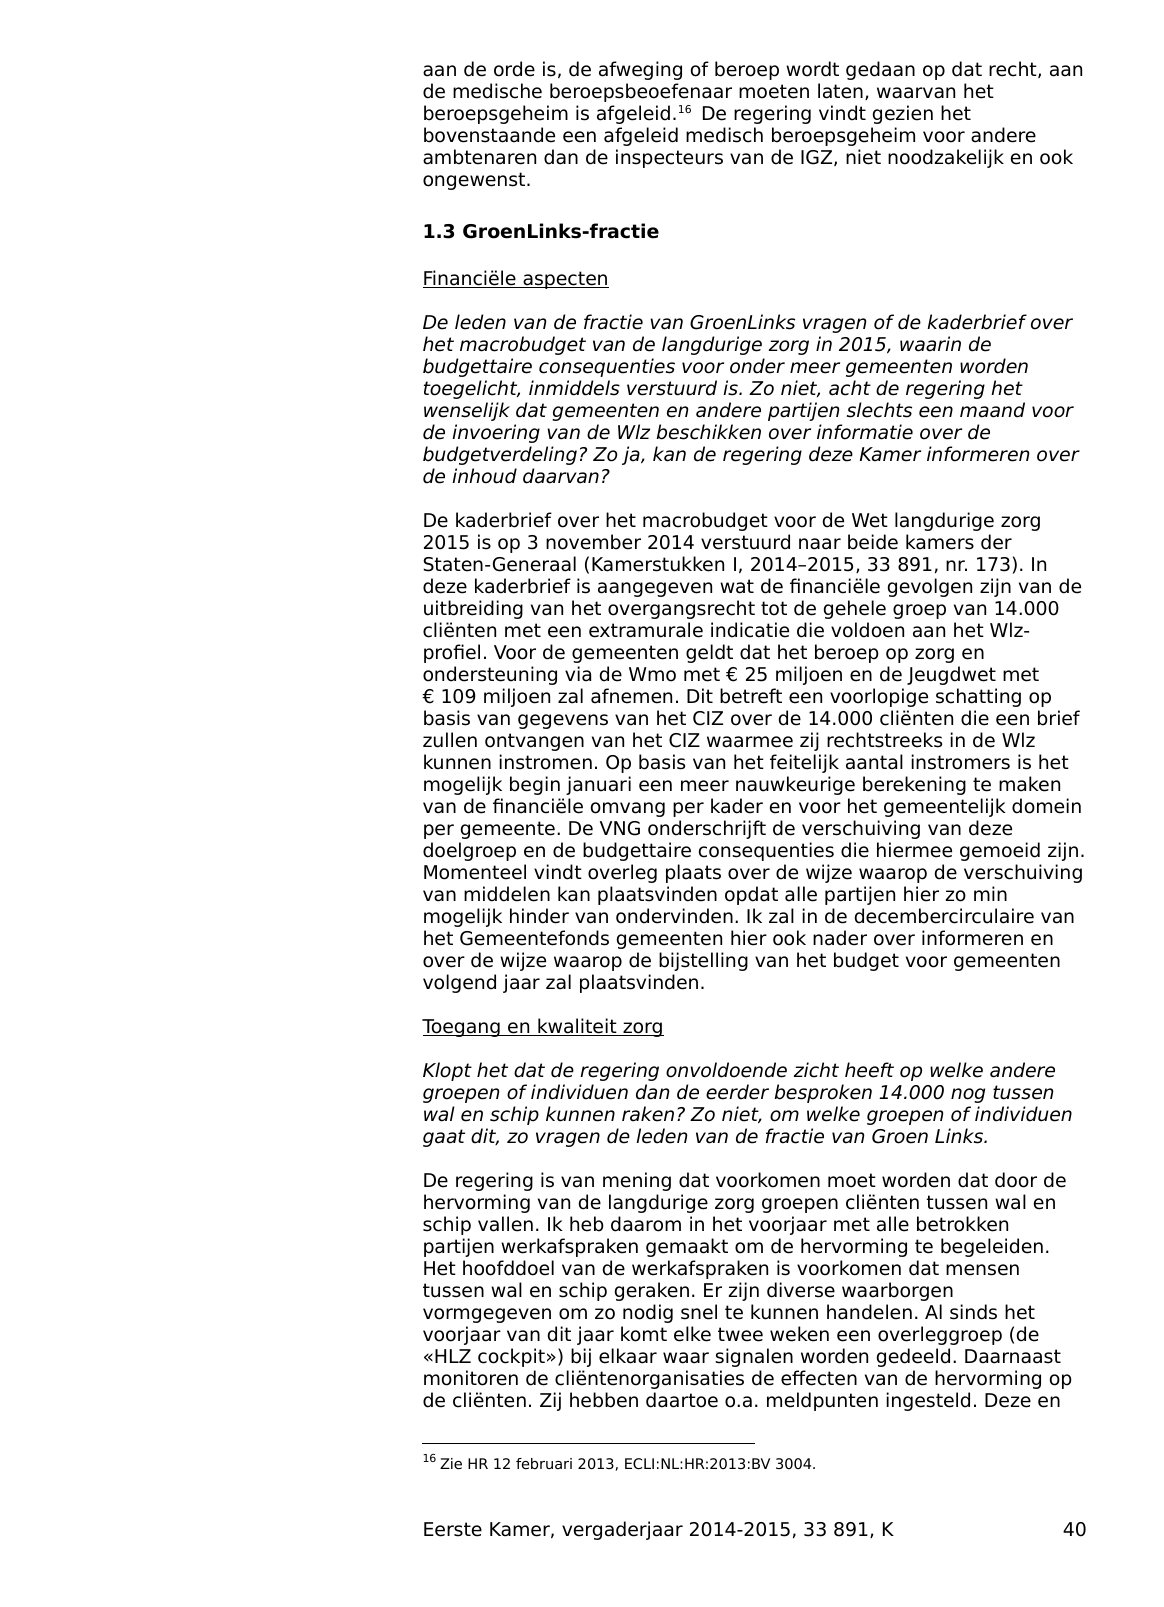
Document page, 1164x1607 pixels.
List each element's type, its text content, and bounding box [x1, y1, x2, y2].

subtitle Toegang en kwaliteit zorg [422, 1016, 1087, 1038]
text De regering is van mening dat voorkomen moet worden dat door de hervorming van de langdurige zorg groepen cliënten tussen wal en schip vallen. Ik heb daarom in het voorjaar met alle betrokken partijen werkafspraken gemaakt om de hervorming te begeleiden. Het hoofddoel van de werkafspraken is voorkomen dat mensen tussen wal en schip geraken. Er zijn diverse waarborgen vormgegeven om zo nodig snel te kunnen handelen. Al sinds het voorjaar van dit jaar komt elke twee weken een overleggroep (de «HLZ cockpit») bij elkaar waar signalen worden gedeeld. Daarnaast monitoren de cliëntenorganisaties de effecten van de hervorming op de cliënten. Zij hebben daartoe o.a. meldpunten ingesteld. Deze en [422, 1170, 1087, 1412]
text Klopt het dat de regering onvoldoende zicht heeft op welke andere groepen of individuen dan de eerder besproken 14.000 nog tussen wal en schip kunnen raken? Zo niet, om welke groepen of individuen gaat dit, zo vragen de leden van de fractie van Groen Links. [422, 1060, 1087, 1148]
text aan de orde is, de afweging of beroep wordt gedaan op dat recht, aan de medische beroepsbeoefenaar moeten laten, waarvan het beroepsgeheim is afgeleid. De regering vindt gezien het bovenstaande een afgeleid medisch beroepsgeheim voor andere ambtenaren dan de inspecteurs van de IGZ, niet noodzakelijk en ook ongewenst. [422, 59, 1087, 191]
subtitle 1.3 GroenLinks-fractie [422, 221, 1087, 243]
text De kaderbrief over het macrobudget voor de Wet langdurige zorg 2015 is op 3 november 2014 verstuurd naar beide kamers der Staten-Generaal (Kamerstukken I, 2014–2015, 33 891, nr. 173). In deze kaderbrief is aangegeven wat de financiële gevolgen zijn van de uitbreiding van het overgangsrecht tot de gehele groep van 14.000 cliënten met een extramurale indicatie die voldoen aan het Wlz-profiel. Voor de gemeenten geldt dat het beroep op zorg en ondersteuning via de Wmo met € 25 miljoen en de Jeugdwet met € 109 miljoen zal afnemen. Dit betreft een voorlopige schatting op basis van gegevens van het CIZ over de 14.000 cliënten die een brief zullen ontvangen van het CIZ waarmee zij rechtstreeks in de Wlz kunnen instromen. Op basis van het feitelijk aantal instromers is het mogelijk begin januari een meer nauwkeurige berekening te maken van de financiële omvang per kader en voor het gemeentelijk domein per gemeente. De VNG onderschrijft de verschuiving van deze doelgroep en de budgettaire consequenties die hiermee gemoeid zijn. Momenteel vindt overleg plaats over de wijze waarop de verschuiving van middelen kan plaatsvinden opdat alle partijen hier zo min mogelijk hinder van ondervinden. Ik zal in de decembercirculaire van het Gemeentefonds gemeenten hier ook nader over informeren en over de wijze waarop de bijstelling van het budget voor gemeenten volgend jaar zal plaatsvinden. [422, 510, 1087, 994]
text De leden van de fractie van GroenLinks vragen of de kaderbrief over het macrobudget van de langdurige zorg in 2015, waarin de budgettaire consequenties voor onder meer gemeenten worden toegelicht, inmiddels verstuurd is. Zo niet, acht de regering het wenselijk dat gemeenten en andere partijen slechts een maand voor de invoering van de Wlz beschikken over informatie over de budgetverdeling? Zo ja, kan de regering deze Kamer informeren over de inhoud daarvan? [422, 312, 1087, 488]
text Zie HR 12 februari 2013, ECLI:NL:HR:2013:BV 3004. [422, 1452, 1087, 1474]
subtitle Financiële aspecten [422, 268, 1087, 290]
